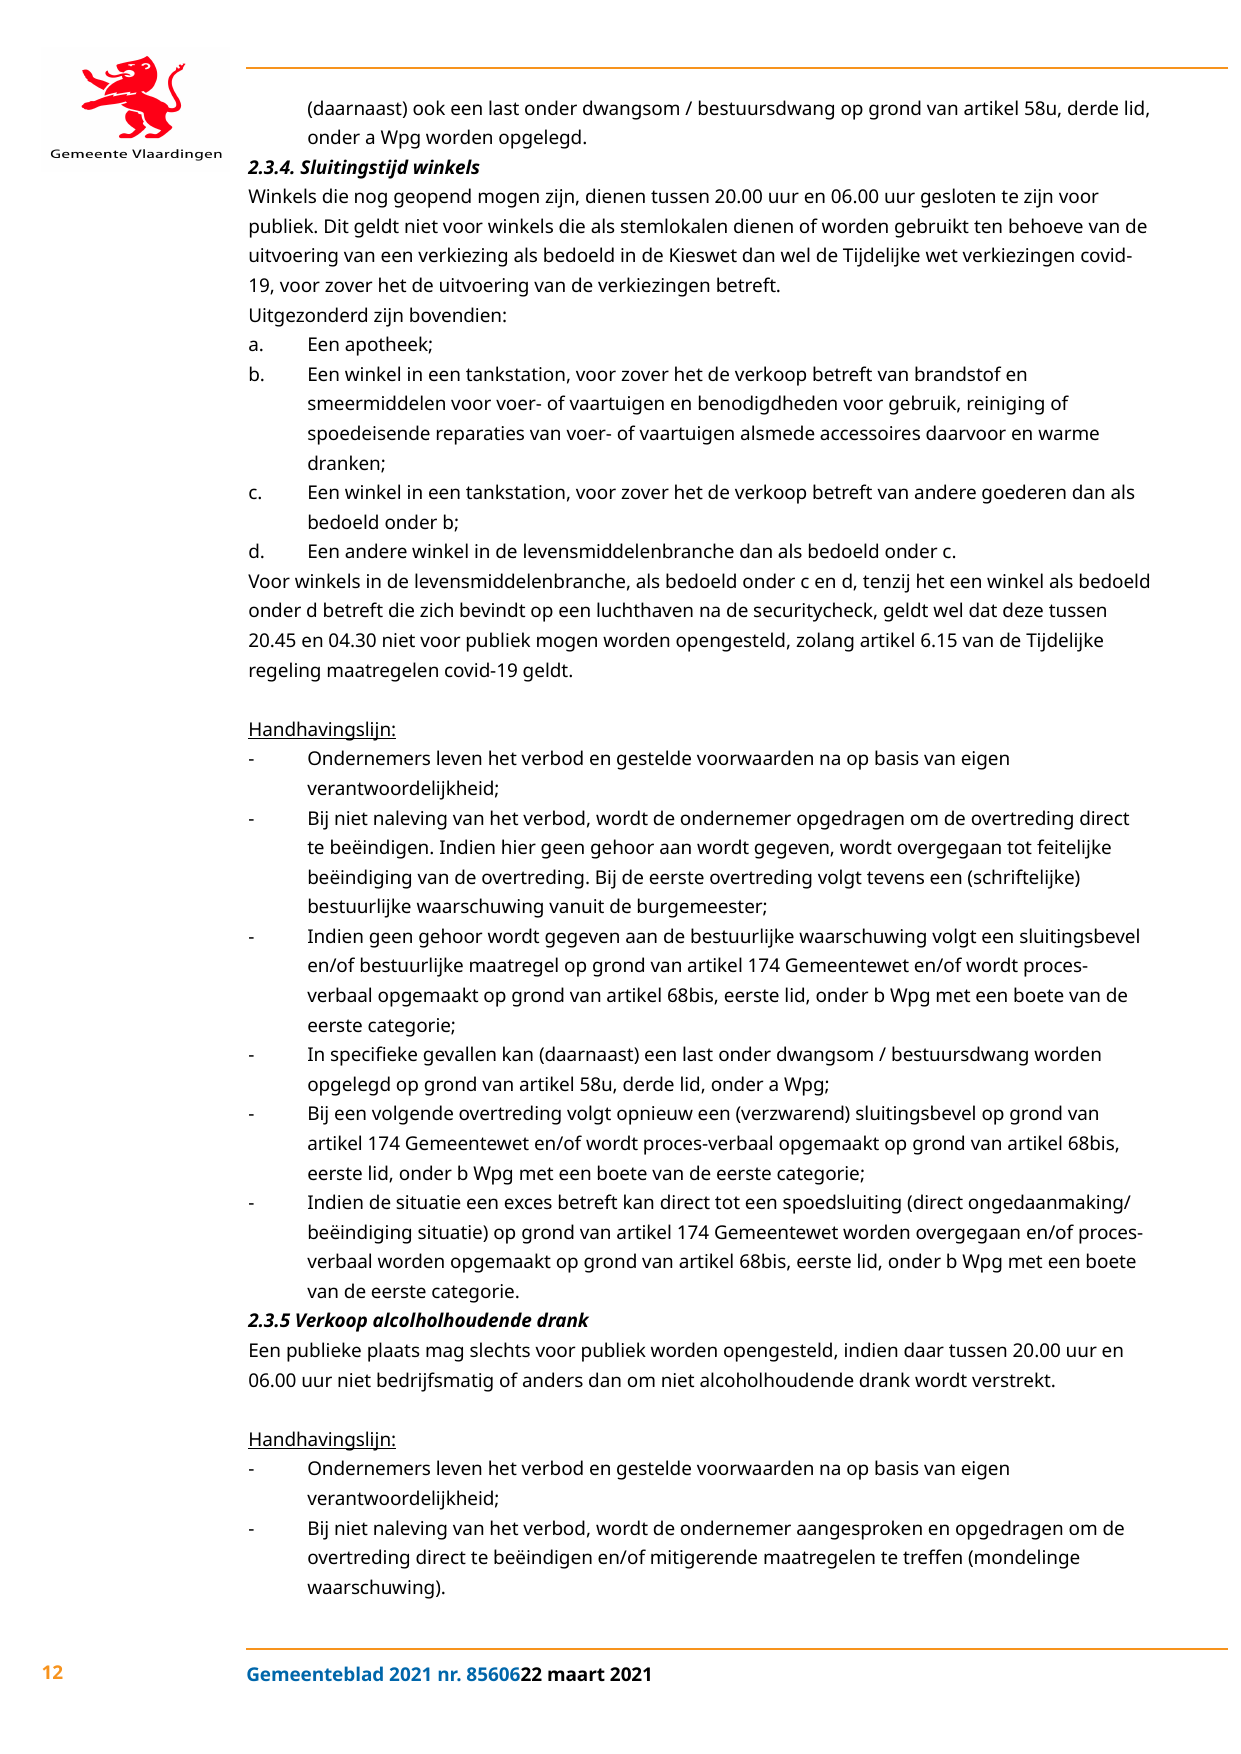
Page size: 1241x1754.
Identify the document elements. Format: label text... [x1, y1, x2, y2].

list Een andere winkel in de levensmiddelenbranche dan als bedoeld onder c. [248, 538, 1152, 564]
list Een apotheek; [248, 331, 1152, 357]
list In specifieke gevallen kan (daarnaast) een last onder dwangsom / bestuursdwang worden opgelegd op grond van artikel 58u, derde lid, onder a Wpg; [248, 1041, 1152, 1097]
text 2.3.5 Verkoop alcolholhoudende drank [248, 1308, 1152, 1333]
text Uitgezonderd zijn bovendien: [248, 302, 1152, 328]
text 2.3.4. Sluitingstijd winkels [248, 154, 1152, 180]
list Ondernemers leven het verbod en gestelde voorwaarden na op basis van eigen verantwoordelijkheid; [248, 1456, 1152, 1511]
list Indien geen gehoor wordt gegeven aan de bestuurlijke waarschuwing volgt een sluitingsbevel en/of bestuurlijke maatregel op grond van artikel 174 Gemeentewet en/of wordt proces-verbaal opgemaakt op grond van artikel 68bis, eerste lid, onder b Wpg met een boete van de eerste categorie; [248, 923, 1152, 1038]
list Bij niet naleving van het verbod, wordt de ondernemer aangesproken en opgedragen om de overtreding direct te beëindigen en/of mitigerende maatregelen te treffen (mondelinge waarschuwing). [248, 1515, 1152, 1600]
list Een winkel in een tankstation, voor zover het de verkoop betreft van andere goederen dan als bedoeld onder b; [248, 479, 1152, 535]
text Handhavingslijn: [248, 1426, 1152, 1452]
text Voor winkels in de levensmiddelenbranche, als bedoeld onder c en d, tenzij het een winkel als bedoeld onder d betreft die zich bevindt op een luchthaven na de securitycheck, geldt wel dat deze tussen 20.45 en 04.30 niet voor publiek mogen worden opengesteld, zolang artikel 6.15 van de Tijdelijke regeling maatregelen covid-19 geldt. [248, 568, 1152, 683]
list (daarnaast) ook een last onder dwangsom / bestuursdwang op grond van artikel 58u, derde lid, onder a Wpg worden opgelegd. [248, 95, 1152, 150]
text Handhavingslijn: [248, 716, 1152, 742]
picture [41, 47, 231, 172]
text Winkels die nog geopend mogen zijn, dienen tussen 20.00 uur en 06.00 uur gesloten te zijn voor publiek. Dit geldt niet voor winkels die als stemlokalen dienen of worden gebruikt ten behoeve van de uitvoering van een verkiezing als bedoeld in de Kieswet dan wel de Tijdelijke wet verkiezingen covid-19, voor zover het de uitvoering van de verkiezingen betreft. [248, 183, 1152, 298]
list Bij een volgende overtreding volgt opnieuw een (verzwarend) sluitingsbevel op grond van artikel 174 Gemeentewet en/of wordt proces-verbaal opgemaakt op grond van artikel 68bis, eerste lid, onder b Wpg met een boete van de eerste categorie; [248, 1101, 1152, 1186]
list Een winkel in een tankstation, voor zover het de verkoop betreft van brandstof en smeermiddelen voor voer- of vaartuigen en benodigdheden voor gebruik, reiniging of spoedeisende reparaties van voer- of vaartuigen alsmede accessoires daarvoor en warme dranken; [248, 361, 1152, 476]
list Ondernemers leven het verbod en gestelde voorwaarden na op basis van eigen verantwoordelijkheid; [248, 746, 1152, 801]
text Een publieke plaats mag slechts voor publiek worden opengesteld, indien daar tussen 20.00 uur en 06.00 uur niet bedrijfsmatig of anders dan om niet alcoholhoudende drank wordt verstrekt. [248, 1337, 1152, 1393]
list Bij niet naleving van het verbod, wordt de ondernemer opgedragen om de overtreding direct te beëindigen. Indien hier geen gehoor aan wordt gegeven, wordt overgegaan tot feitelijke beëindiging van de overtreding. Bij de eerste overtreding volgt tevens een (schriftelijke) bestuurlijke waarschuwing vanuit de burgemeester; [248, 805, 1152, 919]
list Indien de situatie een exces betreft kan direct tot een spoedsluiting (direct ongedaanmaking/ beëindiging situatie) op grond van artikel 174 Gemeentewet worden overgegaan en/of proces-verbaal worden opgemaakt op grond van artikel 68bis, eerste lid, onder b Wpg met een boete van de eerste categorie. [248, 1189, 1152, 1304]
